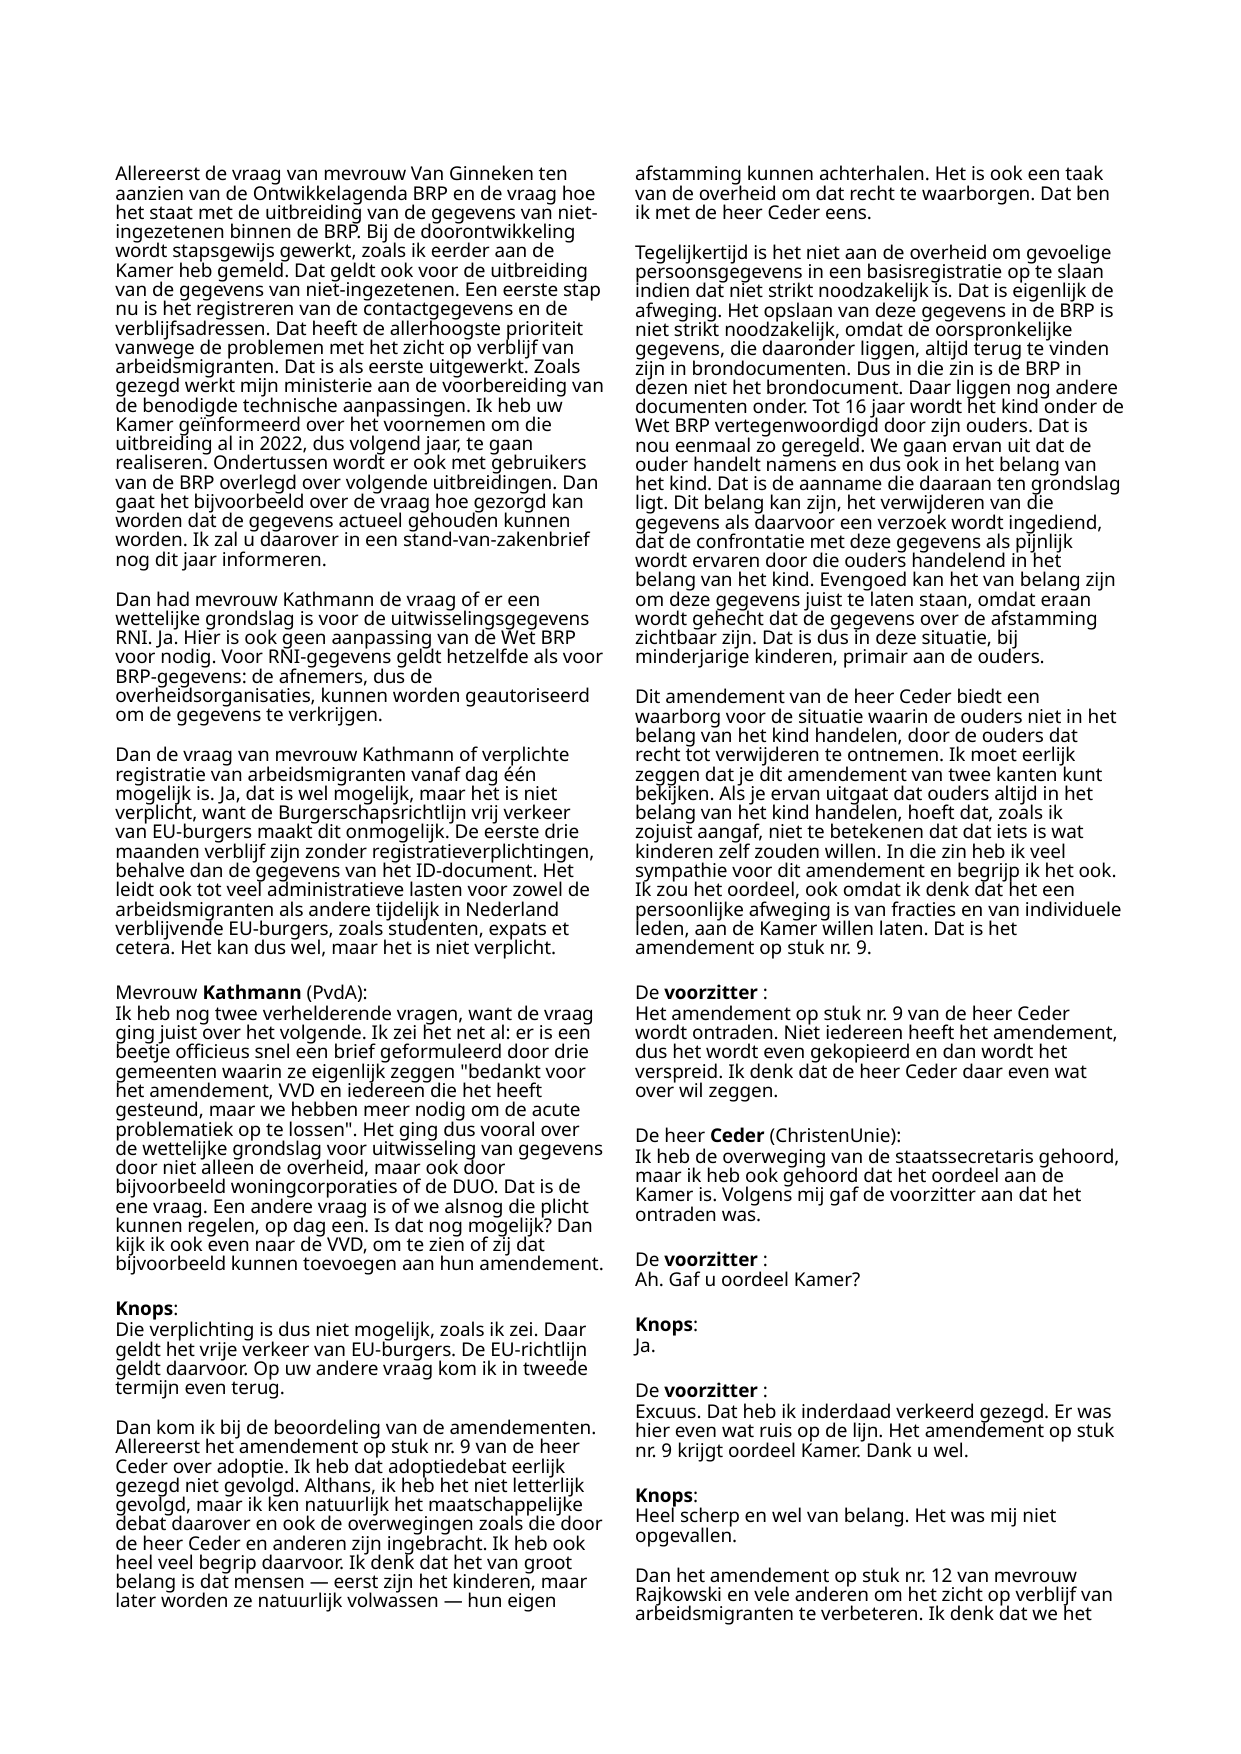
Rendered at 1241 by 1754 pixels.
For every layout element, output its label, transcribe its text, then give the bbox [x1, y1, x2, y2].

text Dit amendement van de heer Ceder biedt een waarborg voor de situatie waarin de ouders niet in het belang van het kind handelen, door de ouders dat recht tot verwijderen te ontnemen. Ik moet eerlijk zeggen dat je dit amendement van twee kanten kunt bekijken. Als je ervan uitgaat dat ouders altijd in het belang van het kind handelen, hoeft dat, zoals ik zojuist aangaf, niet te betekenen dat dat iets is wat kinderen zelf zouden willen. In die zin heb ik veel sympathie voor dit amendement en begrijp ik het ook. Ik zou het oordeel, ook omdat ik denk dat het een persoonlijke afweging is van fracties en van individuele leden, aan de Kamer willen laten. Dat is het amendement op stuk nr. 9. [635, 688, 1125, 958]
text De voorzitter : [635, 979, 1125, 1005]
text Dan het amendement op stuk nr. 12 van mevrouw Rajkowski en vele anderen om het zicht op verblijf van arbeidsmigranten te verbeteren. Ik denk dat we het [635, 1567, 1125, 1624]
text Die verplichting is dus niet mogelijk, zoals ik zei. Daar geldt het vrije verkeer van EU-burgers. De EU-richtlijn geldt daarvoor. Op uw andere vraag kom ik in tweede termijn even terug. [115, 1321, 605, 1398]
text Knops: [635, 1482, 1125, 1507]
text Knops: [635, 1312, 1125, 1337]
text De heer Ceder (ChristenUnie): [635, 1122, 1125, 1148]
text Ik heb nog twee verhelderende vragen, want de vraag ging juist over het volgende. Ik zei het net al: er is een beetje officieus snel een brief geformuleerd door drie gemeenten waarin ze eigenlijk zeggen "bedankt voor het amendement, VVD en iedereen die het heeft gesteund, maar we hebben meer nodig om de acute problematiek op te lossen". Het ging dus vooral over de wettelijke grondslag voor uitwisseling van gegevens door niet alleen de overheid, maar ook door bijvoorbeeld woningcorporaties of de DUO. Dat is de ene vraag. Een andere vraag is of we alsnog die plicht kunnen regelen, op dag een. Is dat nog mogelijk? Dan kijk ik ook even naar de VVD, om te zien of zij dat bijvoorbeeld kunnen toevoegen aan hun amendement. [115, 1005, 605, 1275]
text Allereerst de vraag van mevrouw Van Ginneken ten aanzien van de Ontwikkelagenda BRP en de vraag hoe het staat met de uitbreiding van de gegevens van niet-ingezetenen binnen de BRP. Bij de doorontwikkeling wordt stapsgewijs gewerkt, zoals ik eerder aan de Kamer heb gemeld. Dat geldt ook voor de uitbreiding van de gegevens van niet-ingezetenen. Een eerste stap nu is het registreren van de contactgegevens en de verblijfsadressen. Dat heeft de allerhoogste prioriteit vanwege de problemen met het zicht op verblijf van arbeidsmigranten. Dat is als eerste uitgewerkt. Zoals gezegd werkt mijn ministerie aan de voorbereiding van de benodigde technische aanpassingen. Ik heb uw Kamer geïnformeerd over het voornemen om die uitbreiding al in 2022, dus volgend jaar, te gaan realiseren. Ondertussen wordt er ook met gebruikers van de BRP overlegd over volgende uitbreidingen. Dan gaat het bijvoorbeeld over de vraag hoe gezorgd kan worden dat de gegevens actueel gehouden kunnen worden. Ik zal u daarover in een stand-van-zakenbrief nog dit jaar informeren. [115, 165, 605, 570]
text Dan kom ik bij de beoordeling van de amendementen. Allereerst het amendement op stuk nr. 9 van de heer Ceder over adoptie. Ik heb dat adoptiedebat eerlijk gezegd niet gevolgd. Althans, ik heb het niet letterlijk gevolgd, maar ik ken natuurlijk het maatschappelijke debat daarover en ook de overwegingen zoals die door de heer Ceder en anderen zijn ingebracht. Ik heb ook heel veel begrip daarvoor. Ik denk dat het van groot belang is dat mensen — eerst zijn het kinderen, maar later worden ze natuurlijk volwassen — hun eigen [115, 1419, 605, 1612]
text Ah. Gaf u oordeel Kamer? [635, 1271, 1125, 1291]
text De voorzitter : [635, 1377, 1125, 1403]
text Tegelijkertijd is het niet aan de overheid om gevoelige persoonsgegevens in een basisregistratie op te slaan indien dat niet strikt noodzakelijk is. Dat is eigenlijk de afweging. Het opslaan van deze gegevens in de BRP is niet strikt noodzakelijk, omdat de oorspronkelijke gegevens, die daaronder liggen, altijd terug te vinden zijn in brondocumenten. Dus in die zin is de BRP in dezen niet het brondocument. Daar liggen nog andere documenten onder. Tot 16 jaar wordt het kind onder de Wet BRP vertegenwoordigd door zijn ouders. Dat is nou eenmaal zo geregeld. We gaan ervan uit dat de ouder handelt namens en dus ook in het belang van het kind. Dat is de aanname die daaraan ten grondslag ligt. Dit belang kan zijn, het verwijderen van die gegevens als daarvoor een verzoek wordt ingediend, dat de confrontatie met deze gegevens als pijnlijk wordt ervaren door die ouders handelend in het belang van het kind. Evengoed kan het van belang zijn om deze gegevens juist te laten staan, omdat eraan wordt gehecht dat de gegevens over de afstamming zichtbaar zijn. Dat is dus in deze situatie, bij minderjarige kinderen, primair aan de ouders. [635, 244, 1125, 668]
text Het amendement op stuk nr. 9 van de heer Ceder wordt ontraden. Niet iedereen heeft het amendement, dus het wordt even gekopieerd en dan wordt het verspreid. Ik denk dat de heer Ceder daar even wat over wil zeggen. [635, 1005, 1125, 1101]
text Ja. [635, 1337, 1125, 1357]
text Dan de vraag van mevrouw Kathmann of verplichte registratie van arbeidsmigranten vanaf dag één mogelijk is. Ja, dat is wel mogelijk, maar het is niet verplicht, want de Burgerschapsrichtlijn vrij verkeer van EU-burgers maakt dit onmogelijk. De eerste drie maanden verblijf zijn zonder registratieverplichtingen, behalve dan de gegevens van het ID-document. Het leidt ook tot veel administratieve lasten voor zowel de arbeidsmigranten als andere tijdelijk in Nederland verblijvende EU-burgers, zoals studenten, expats et cetera. Het kan dus wel, maar het is niet verplicht. [115, 746, 605, 958]
text Heel scherp en wel van belang. Het was mij niet opgevallen. [635, 1507, 1125, 1546]
text afstamming kunnen achterhalen. Het is ook een taak van de overheid om dat recht te waarborgen. Dat ben ik met de heer Ceder eens. [635, 165, 1125, 223]
text Knops: [115, 1296, 605, 1321]
text Mevrouw Kathmann (PvdA): [115, 979, 605, 1005]
text De voorzitter : [635, 1246, 1125, 1271]
text Excuus. Dat heb ik inderdaad verkeerd gezegd. Er was hier even wat ruis op de lijn. Het amendement op stuk nr. 9 krijgt oordeel Kamer. Dank u wel. [635, 1403, 1125, 1461]
text Dan had mevrouw Kathmann de vraag of er een wettelijke grondslag is voor de uitwisselingsgegevens RNI. Ja. Hier is ook geen aanpassing van de Wet BRP voor nodig. Voor RNI-gegevens geldt hetzelfde als voor BRP-gegevens: de afnemers, dus de overheidsorganisaties, kunnen worden geautoriseerd om de gegevens te verkrijgen. [115, 591, 605, 726]
text Ik heb de overweging van de staatssecretaris gehoord, maar ik heb ook gehoord dat het oordeel aan de Kamer is. Volgens mij gaf de voorzitter aan dat het ontraden was. [635, 1148, 1125, 1225]
